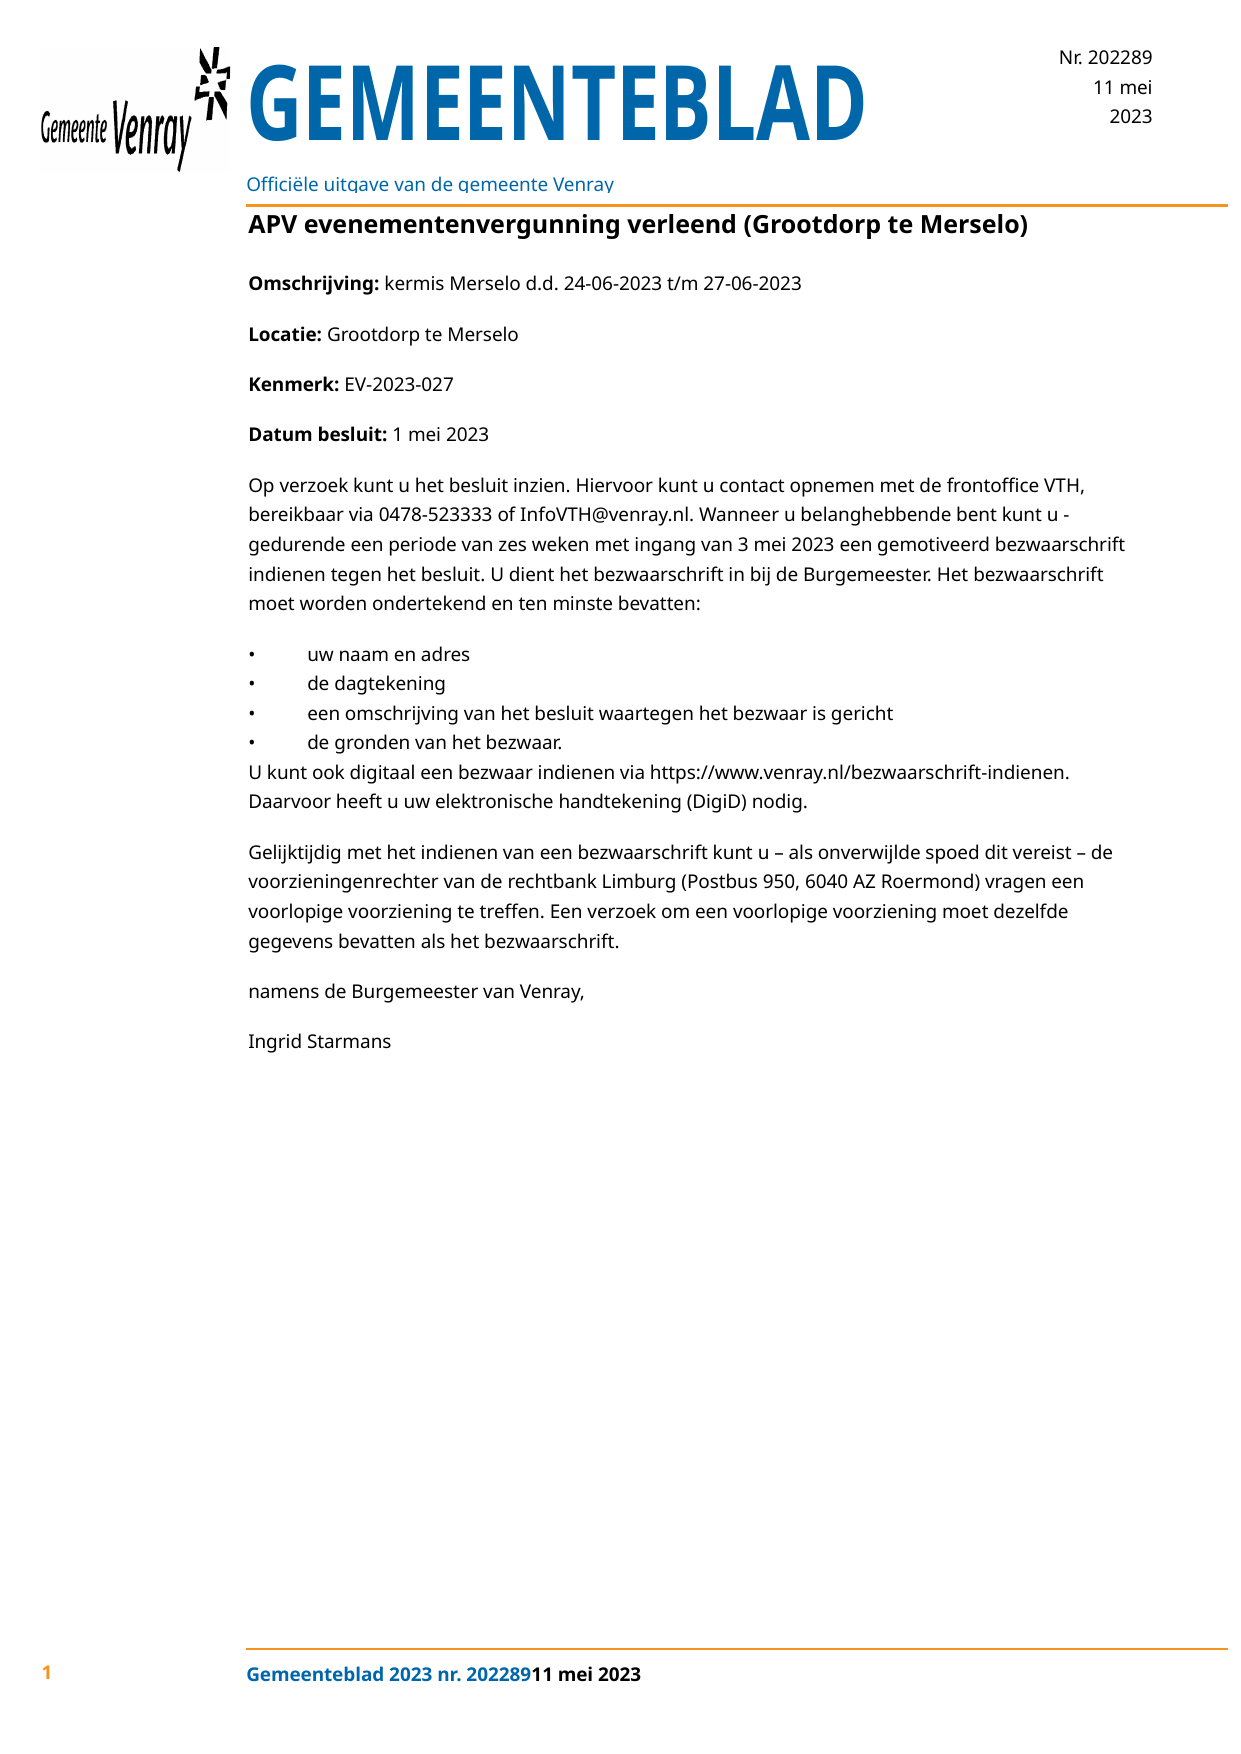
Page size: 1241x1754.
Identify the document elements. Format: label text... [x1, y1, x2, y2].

picture [41, 47, 231, 172]
text APV evenementenvergunning verleend (Grootdorp te Merselo) [248, 207, 1152, 241]
text Op verzoek kunt u het besluit inzien. Hiervoor kunt u contact opnemen met de frontoffice VTH, bereikbaar via 0478-523333 of InfoVTH@venray.nl. Wanneer u belanghebbende bent kunt u - gedurende een periode van zes weken met ingang van 3 mei 2023 een gemotiveerd bezwaarschrift indienen tegen het besluit. U dient het bezwaarschrift in bij de Burgemeester. Het bezwaarschrift moet worden ondertekend en ten minste bevatten: [248, 472, 1152, 616]
text Datum besluit: 1 mei 2023 [248, 422, 1152, 447]
list een omschrijving van het besluit waartegen het bezwaar is gericht [248, 700, 1152, 726]
text Ingrid Starmans [248, 1029, 1152, 1054]
list uw naam en adres [248, 641, 1152, 666]
list de dagtekening [248, 670, 1152, 696]
text Omschrijving: kermis Merselo d.d. 24-06-2023 t/m 27-06-2023 [248, 270, 1152, 296]
text namens de Burgemeester van Venray, [248, 978, 1152, 1004]
text U kunt ook digitaal een bezwaar indienen via https://www.venray.nl/bezwaarschrift-indienen. Daarvoor heeft u uw elektronische handtekening (DigiD) nodig. [248, 759, 1152, 814]
list de gronden van het bezwaar. [248, 729, 1152, 755]
text Kenmerk: EV-2023-027 [248, 371, 1152, 397]
text Locatie: Grootdorp te Merselo [248, 321, 1152, 346]
text Gelijktijdig met het indienen van een bezwaarschrift kunt u – als onverwijlde spoed dit vereist – de voorzieningenrechter van de rechtbank Limburg (Postbus 950, 6040 AZ Roermond) vragen een voorlopige voorziening te treffen. Een verzoek om een voorlopige voorziening moet dezelfde gegevens bevatten als het bezwaarschrift. [248, 839, 1152, 953]
